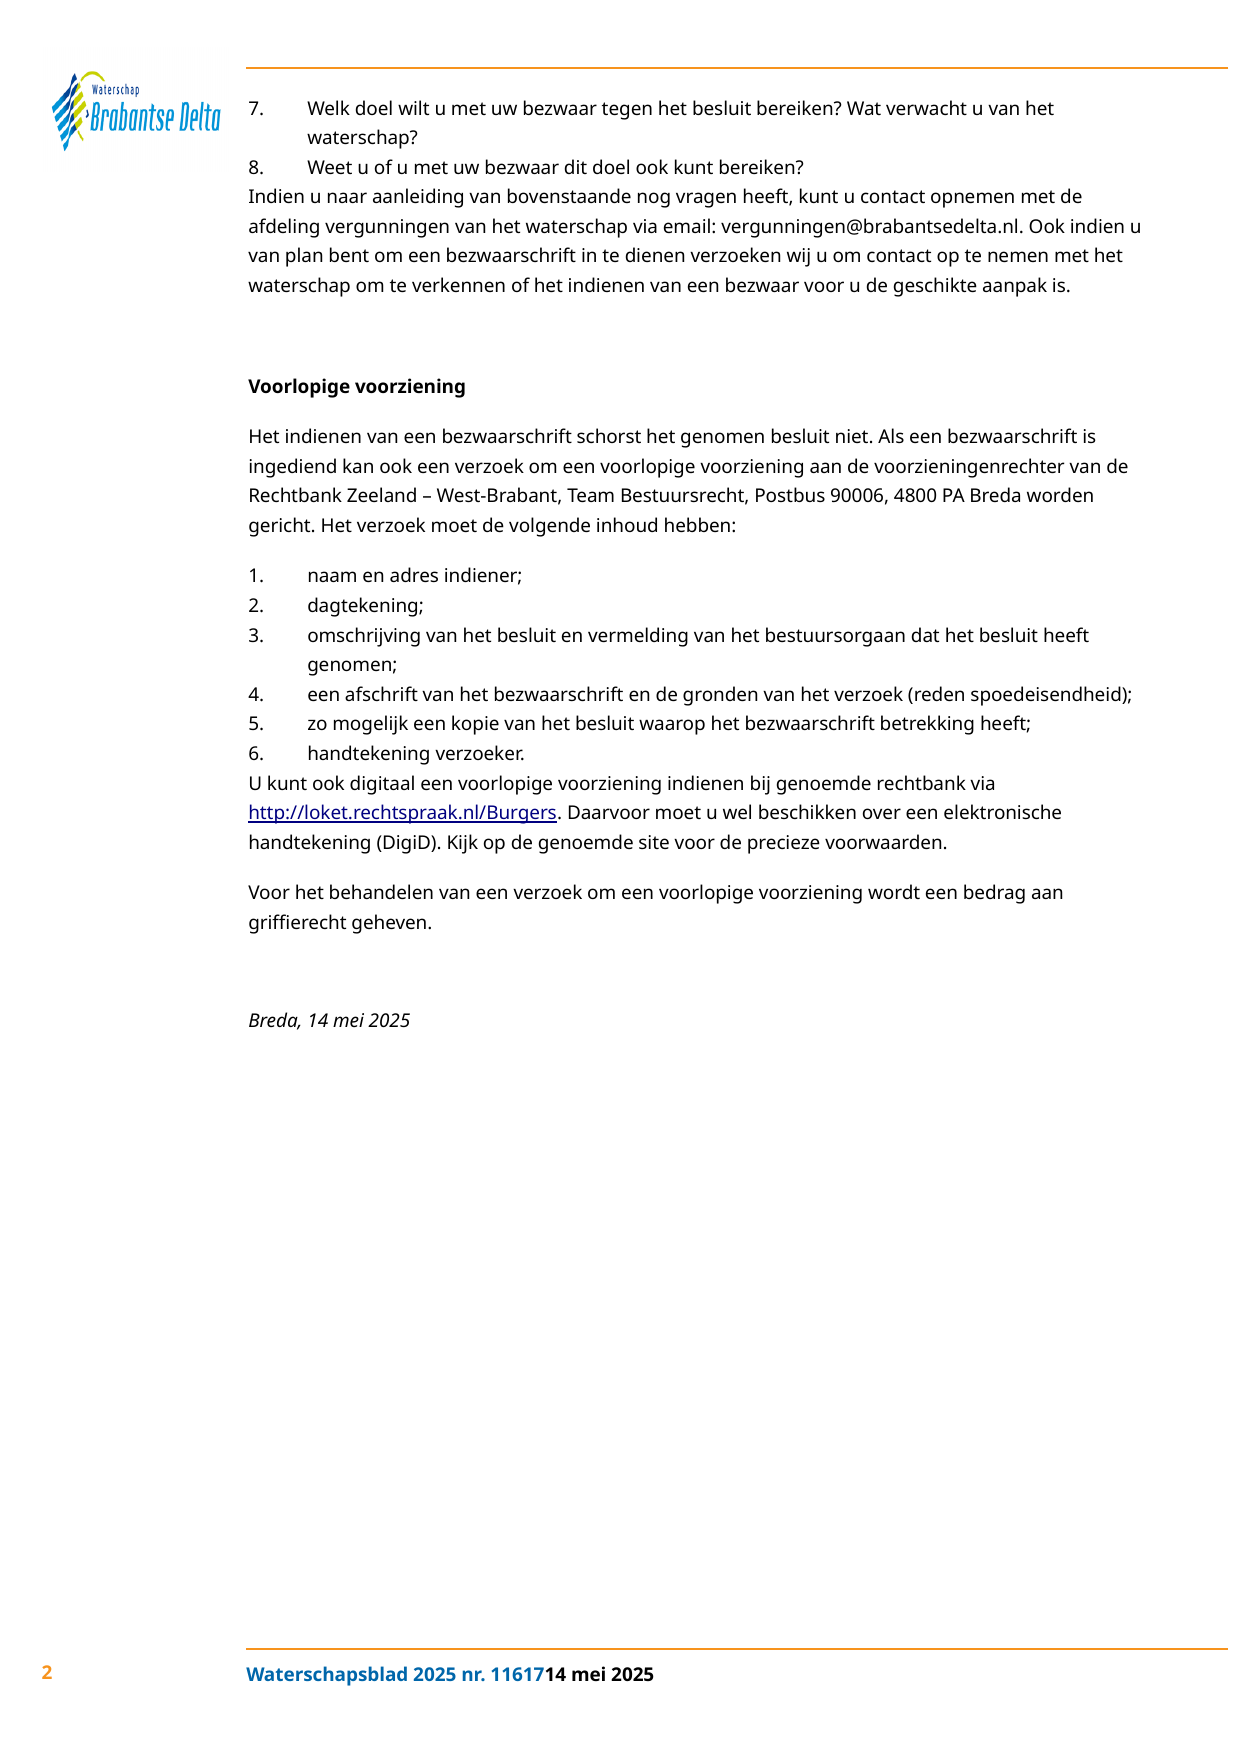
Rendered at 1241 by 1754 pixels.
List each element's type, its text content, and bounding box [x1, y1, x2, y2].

text Breda, 14 mei 2025 [248, 1007, 1152, 1033]
text Voorlopige voorziening [248, 373, 1152, 399]
list omschrijving van het besluit en vermelding van het bestuursorgaan dat het besluit heeft genomen; [248, 622, 1152, 677]
text Het indienen van een bezwaarschrift schorst het genomen besluit niet. Als een bezwaarschrift is ingediend kan ook een verzoek om een voorlopige voorziening aan de voorzieningenrechter van de Rechtbank Zeeland – West-Brabant, Team Bestuursrecht, Postbus 90006, 4800 PA Breda worden gericht. Het verzoek moet de volgende inhoud hebben: [248, 423, 1152, 538]
picture [41, 47, 231, 172]
text Voor het behandelen van een verzoek om een voorlopige voorziening wordt een bedrag aan griffierecht geheven. [248, 879, 1152, 935]
list Weet u of u met uw bezwaar dit doel ook kunt bereiken? [248, 154, 1152, 180]
list dagtekening; [248, 592, 1152, 618]
list handtekening verzoeker. [248, 740, 1152, 766]
list Welk doel wilt u met uw bezwaar tegen het besluit bereiken? Wat verwacht u van het waterschap? [248, 95, 1152, 150]
list een afschrift van het bezwaarschrift en de gronden van het verzoek (reden spoedeisendheid); [248, 681, 1152, 707]
list naam en adres indiener; [248, 563, 1152, 588]
list zo mogelijk een kopie van het besluit waarop het bezwaarschrift betrekking heeft; [248, 711, 1152, 736]
text Indien u naar aanleiding van bovenstaande nog vragen heeft, kunt u contact opnemen met de afdeling vergunningen van het waterschap via email: vergunningen@brabantsedelta.nl. Ook indien u van plan bent om een bezwaarschrift in te dienen verzoeken wij u om contact op te nemen met het waterschap om te verkennen of het indienen van een bezwaar voor u de geschikte aanpak is. [248, 183, 1152, 298]
text U kunt ook digitaal een voorlopige voorziening indienen bij genoemde rechtbank via http://loket.rechtspraak.nl/Burgers. Daarvoor moet u wel beschikken over een elektronische handtekening (DigiD). Kijk op de genoemde site voor de precieze voorwaarden. [248, 770, 1152, 855]
